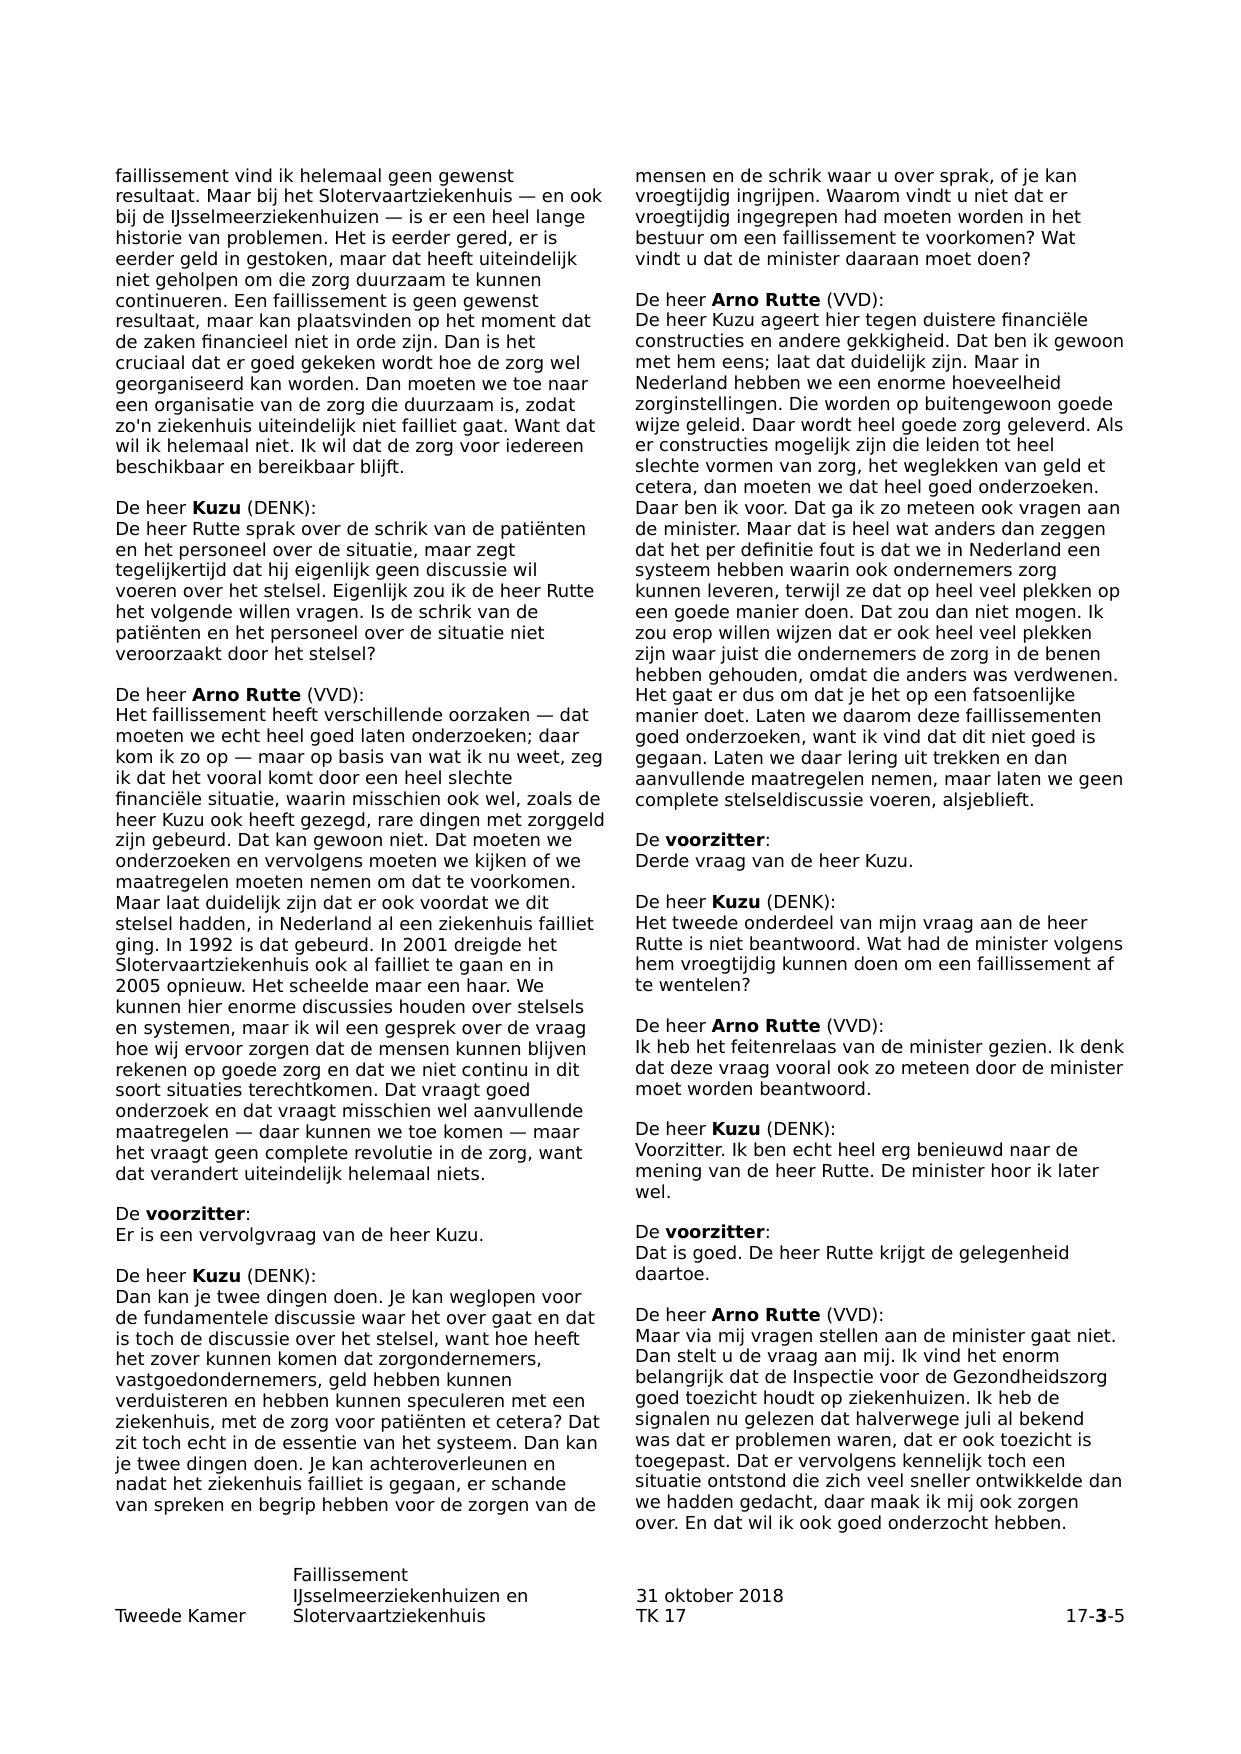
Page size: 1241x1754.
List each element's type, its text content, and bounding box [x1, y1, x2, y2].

text De heer Arno Rutte (VVD): [115, 684, 605, 705]
text Het faillissement heeft verschillende oorzaken — dat moeten we echt heel goed laten onderzoeken; daar kom ik zo op — maar op basis van wat ik nu weet, zeg ik dat het vooral komt door een heel slechte financiële situatie, waarin misschien ook wel, zoals de heer Kuzu ook heeft gezegd, rare dingen met zorggeld zijn gebeurd. Dat kan gewoon niet. Dat moeten we onderzoeken en vervolgens moeten we kijken of we maatregelen moeten nemen om dat te voorkomen. Maar laat duidelijk zijn dat er ook voordat we dit stelsel hadden, in Nederland al een ziekenhuis failliet ging. In 1992 is dat gebeurd. In 2001 dreigde het Slotervaartziekenhuis ook al failliet te gaan en in 2005 opnieuw. Het scheelde maar een haar. We kunnen hier enorme discussies houden over stelsels en systemen, maar ik wil een gesprek over de vraag hoe wij ervoor zorgen dat de mensen kunnen blijven rekenen op goede zorg en dat we niet continu in dit soort situaties terechtkomen. Dat vraagt goed onderzoek en dat vraagt misschien wel aanvullende maatregelen — daar kunnen we toe komen — maar het vraagt geen complete revolutie in de zorg, want dat verandert uiteindelijk helemaal niets. [115, 705, 605, 1184]
text Er is een vervolgvraag van de heer Kuzu. [115, 1225, 605, 1246]
text De voorzitter: [635, 830, 1125, 851]
text Voorzitter. Ik ben echt heel erg benieuwd naar de mening van de heer Rutte. De minister hoor ik later wel. [635, 1140, 1125, 1202]
text De heer Kuzu ageert hier tegen duistere financiële constructies en andere gekkigheid. Dat ben ik gewoon met hem eens; laat dat duidelijk zijn. Maar in Nederland hebben we een enorme hoeveelheid zorginstellingen. Die worden op buitengewoon goede wijze geleid. Daar wordt heel goede zorg geleverd. Als er constructies mogelijk zijn die leiden tot heel slechte vormen van zorg, het weglekken van geld et cetera, dan moeten we dat heel goed onderzoeken. Daar ben ik voor. Dat ga ik zo meteen ook vragen aan de minister. Maar dat is heel wat anders dan zeggen dat het per definitie fout is dat we in Nederland een systeem hebben waarin ook ondernemers zorg kunnen leveren, terwijl ze dat op heel veel plekken op een goede manier doen. Dat zou dan niet mogen. Ik zou erop willen wijzen dat er ook heel veel plekken zijn waar juist die ondernemers de zorg in de benen hebben gehouden, omdat die anders was verdwenen. Het gaat er dus om dat je het op een fatsoenlijke manier doet. Laten we daarom deze faillissementen goed onderzoeken, want ik vind dat dit niet goed is gegaan. Laten we daar lering uit trekken en dan aanvullende maatregelen nemen, maar laten we geen complete stelseldiscussie voeren, alsjeblieft. [635, 310, 1125, 810]
text De heer Arno Rutte (VVD): [635, 289, 1125, 310]
text De heer Kuzu (DENK): [635, 1119, 1125, 1140]
text Het tweede onderdeel van mijn vraag aan de heer Rutte is niet beantwoord. Wat had de minister volgens hem vroegtijdig kunnen doen om een faillissement af te wentelen? [635, 912, 1125, 996]
text Dat is goed. De heer Rutte krijgt de gelegenheid daartoe. [635, 1243, 1125, 1285]
text De voorzitter: [115, 1204, 605, 1225]
text Dan kan je twee dingen doen. Je kan weglopen voor de fundamentele discussie waar het over gaat en dat is toch de discussie over het stelsel, want hoe heeft het zover kunnen komen dat zorgondernemers, vastgoedondernemers, geld hebben kunnen verduisteren en hebben kunnen speculeren met een ziekenhuis, met de zorg voor patiënten et cetera? Dat zit toch echt in de essentie van het systeem. Dan kan je twee dingen doen. Je kan achteroverleunen en nadat het ziekenhuis failliet is gegaan, er schande van spreken en begrip hebben voor de zorgen van de [115, 1287, 605, 1516]
text De heer Arno Rutte (VVD): [635, 1305, 1125, 1325]
text mensen en de schrik waar u over sprak, of je kan vroegtijdig ingrijpen. Waarom vindt u niet dat er vroegtijdig ingegrepen had moeten worden in het bestuur om een faillissement te voorkomen? Wat vindt u dat de minister daaraan moet doen? [635, 165, 1125, 269]
text De heer Kuzu (DENK): [115, 498, 605, 518]
text De heer Kuzu (DENK): [635, 892, 1125, 912]
text De heer Rutte sprak over de schrik van de patiënten en het personeel over de situatie, maar zegt tegelijkertijd dat hij eigenlijk geen discussie wil voeren over het stelsel. Eigenlijk zou ik de heer Rutte het volgende willen vragen. Is de schrik van de patiënten en het personeel over de situatie niet veroorzaakt door het stelsel? [115, 518, 605, 664]
text Derde vraag van de heer Kuzu. [635, 851, 1125, 872]
text De heer Arno Rutte (VVD): [635, 1016, 1125, 1037]
text Ik heb het feitenrelaas van de minister gezien. Ik denk dat deze vraag vooral ook zo meteen door de minister moet worden beantwoord. [635, 1037, 1125, 1099]
text De heer Kuzu (DENK): [115, 1266, 605, 1287]
text Maar via mij vragen stellen aan de minister gaat niet. Dan stelt u de vraag aan mij. Ik vind het enorm belangrijk dat de Inspectie voor de Gezondheidszorg goed toezicht houdt op ziekenhuizen. Ik heb de signalen nu gelezen dat halverwege juli al bekend was dat er problemen waren, dat er ook toezicht is toegepast. Dat er vervolgens kennelijk toch een situatie ontstond die zich veel sneller ontwikkelde dan we hadden gedacht, daar maak ik mij ook zorgen over. En dat wil ik ook goed onderzocht hebben. [635, 1325, 1125, 1534]
text faillissement vind ik helemaal geen gewenst resultaat. Maar bij het Slotervaartziekenhuis — en ook bij de IJsselmeerziekenhuizen — is er een heel lange historie van problemen. Het is eerder gered, er is eerder geld in gestoken, maar dat heeft uiteindelijk niet geholpen om die zorg duurzaam te kunnen continueren. Een faillissement is geen gewenst resultaat, maar kan plaatsvinden op het moment dat de zaken financieel niet in orde zijn. Dan is het cruciaal dat er goed gekeken wordt hoe de zorg wel georganiseerd kan worden. Dan moeten we toe naar een organisatie van de zorg die duurzaam is, zodat zo'n ziekenhuis uiteindelijk niet failliet gaat. Want dat wil ik helemaal niet. Ik wil dat de zorg voor iedereen beschikbaar en bereikbaar blijft. [115, 165, 605, 478]
text De voorzitter: [635, 1222, 1125, 1243]
